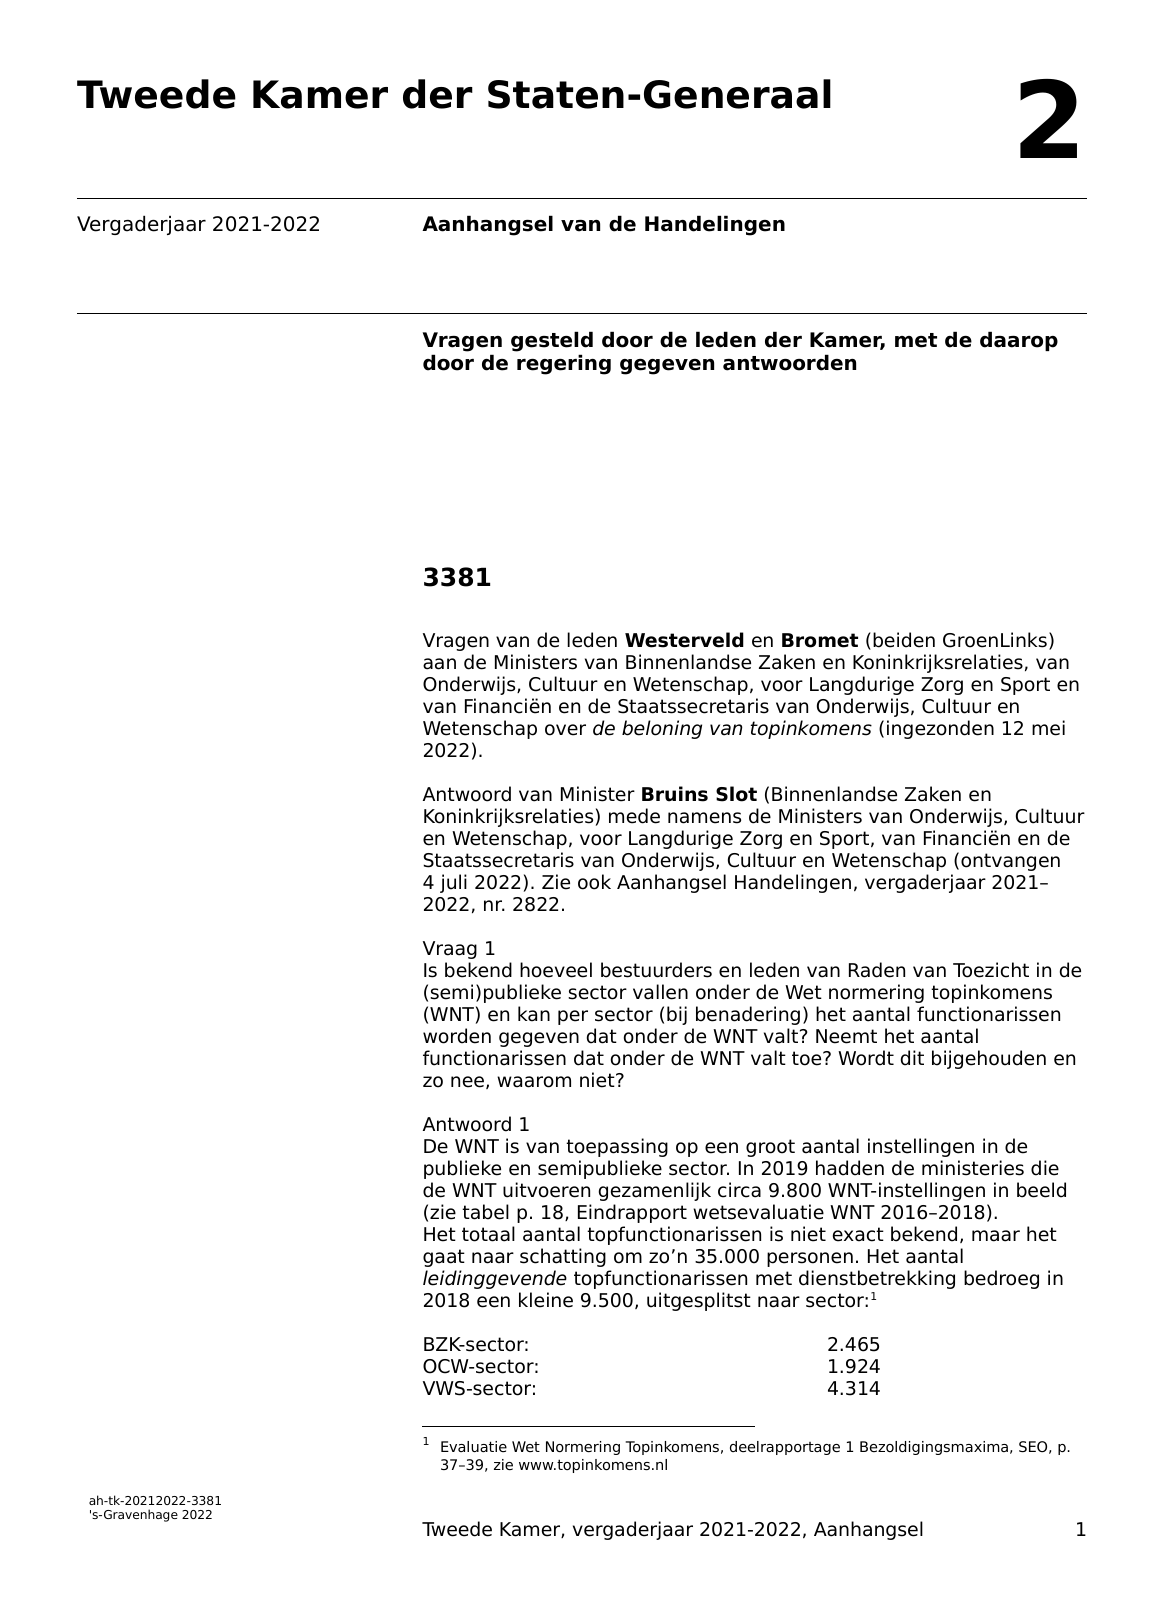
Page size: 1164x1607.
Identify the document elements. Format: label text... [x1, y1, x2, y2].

text De WNT is van toepassing op een groot aantal instellingen in de publieke en semipublieke sector. In 2019 hadden de ministeries die de WNT uitvoeren gezamenlijk circa 9.800 WNT-instellingen in beeld (zie tabel p. 18, Eindrapport wetsevaluatie WNT 2016–2018). [422, 1136, 1087, 1224]
text Vraag 1 [422, 938, 1087, 960]
table_cell VWS-sector: [422, 1378, 821, 1400]
table_header Tweede Kamer der Staten-Generaal [77, 59, 886, 198]
table_cell 4.314 [821, 1378, 1087, 1400]
table_cell Vergaderjaar 2021-2022 [77, 199, 422, 313]
text Vragen van de leden Westerveld en Bromet (beiden GroenLinks) aan de Ministers van Binnenlandse Zaken en Koninkrijksrelaties, van Onderwijs, Cultuur en Wetenschap, voor Langdurige Zorg en Sport en van Financiën en de Staatssecretaris van Onderwijs, Cultuur en Wetenschap over de beloning van topinkomens (ingezonden 12 mei 2022). [422, 630, 1087, 762]
text ah-tk-20212022-3381 [88, 1494, 323, 1508]
table_header 2.465 [821, 1334, 1087, 1356]
text 's-Gravenhage 2022 [88, 1508, 323, 1522]
text Het totaal aantal topfunctionarissen is niet exact bekend, maar het gaat naar schatting om zo’n 35.000 personen. Het aantal leidinggevende topfunctionarissen met dienstbetrekking bedroeg in 2018 een kleine 9.500, uitgesplitst naar sector: [422, 1224, 1087, 1312]
text Is bekend hoeveel bestuurders en leden van Raden van Toezicht in de (semi)publieke sector vallen onder de Wet normering topinkomens (WNT) en kan per sector (bij benadering) het aantal functionarissen worden gegeven dat onder de WNT valt? Neemt het aantal functionarissen dat onder de WNT valt toe? Wordt dit bijgehouden en zo nee, waarom niet? [422, 960, 1087, 1092]
table_cell 1.924 [821, 1356, 1087, 1378]
table_cell [77, 314, 422, 375]
text Antwoord van Minister Bruins Slot (Binnenlandse Zaken en Koninkrijksrelaties) mede namens de Ministers van Onderwijs, Cultuur en Wetenschap, voor Langdurige Zorg en Sport, van Financiën en de Staatssecretaris van Onderwijs, Cultuur en Wetenschap (ontvangen 4 juli 2022). Zie ook Aanhangsel Handelingen, vergaderjaar 2021–2022, nr. 2822. [422, 784, 1087, 916]
text Antwoord 1 [422, 1114, 1087, 1136]
text Evaluatie Wet Normering Topinkomens, deelrapportage 1 Bezoldigingsmaxima, SEO, p. 37–39, zie www.topinkomens.nl [422, 1435, 1087, 1474]
table_cell OCW-sector: [422, 1356, 821, 1378]
table_header BZK-sector: [422, 1334, 821, 1356]
text 3381 [422, 563, 1087, 592]
table_header 2 [886, 59, 1087, 198]
table_cell Aanhangsel van de Handelingen [422, 199, 1087, 313]
table_cell Vragen gesteld door de leden der Kamer, met de daarop door de regering gegeven antwoorden [422, 314, 1087, 375]
